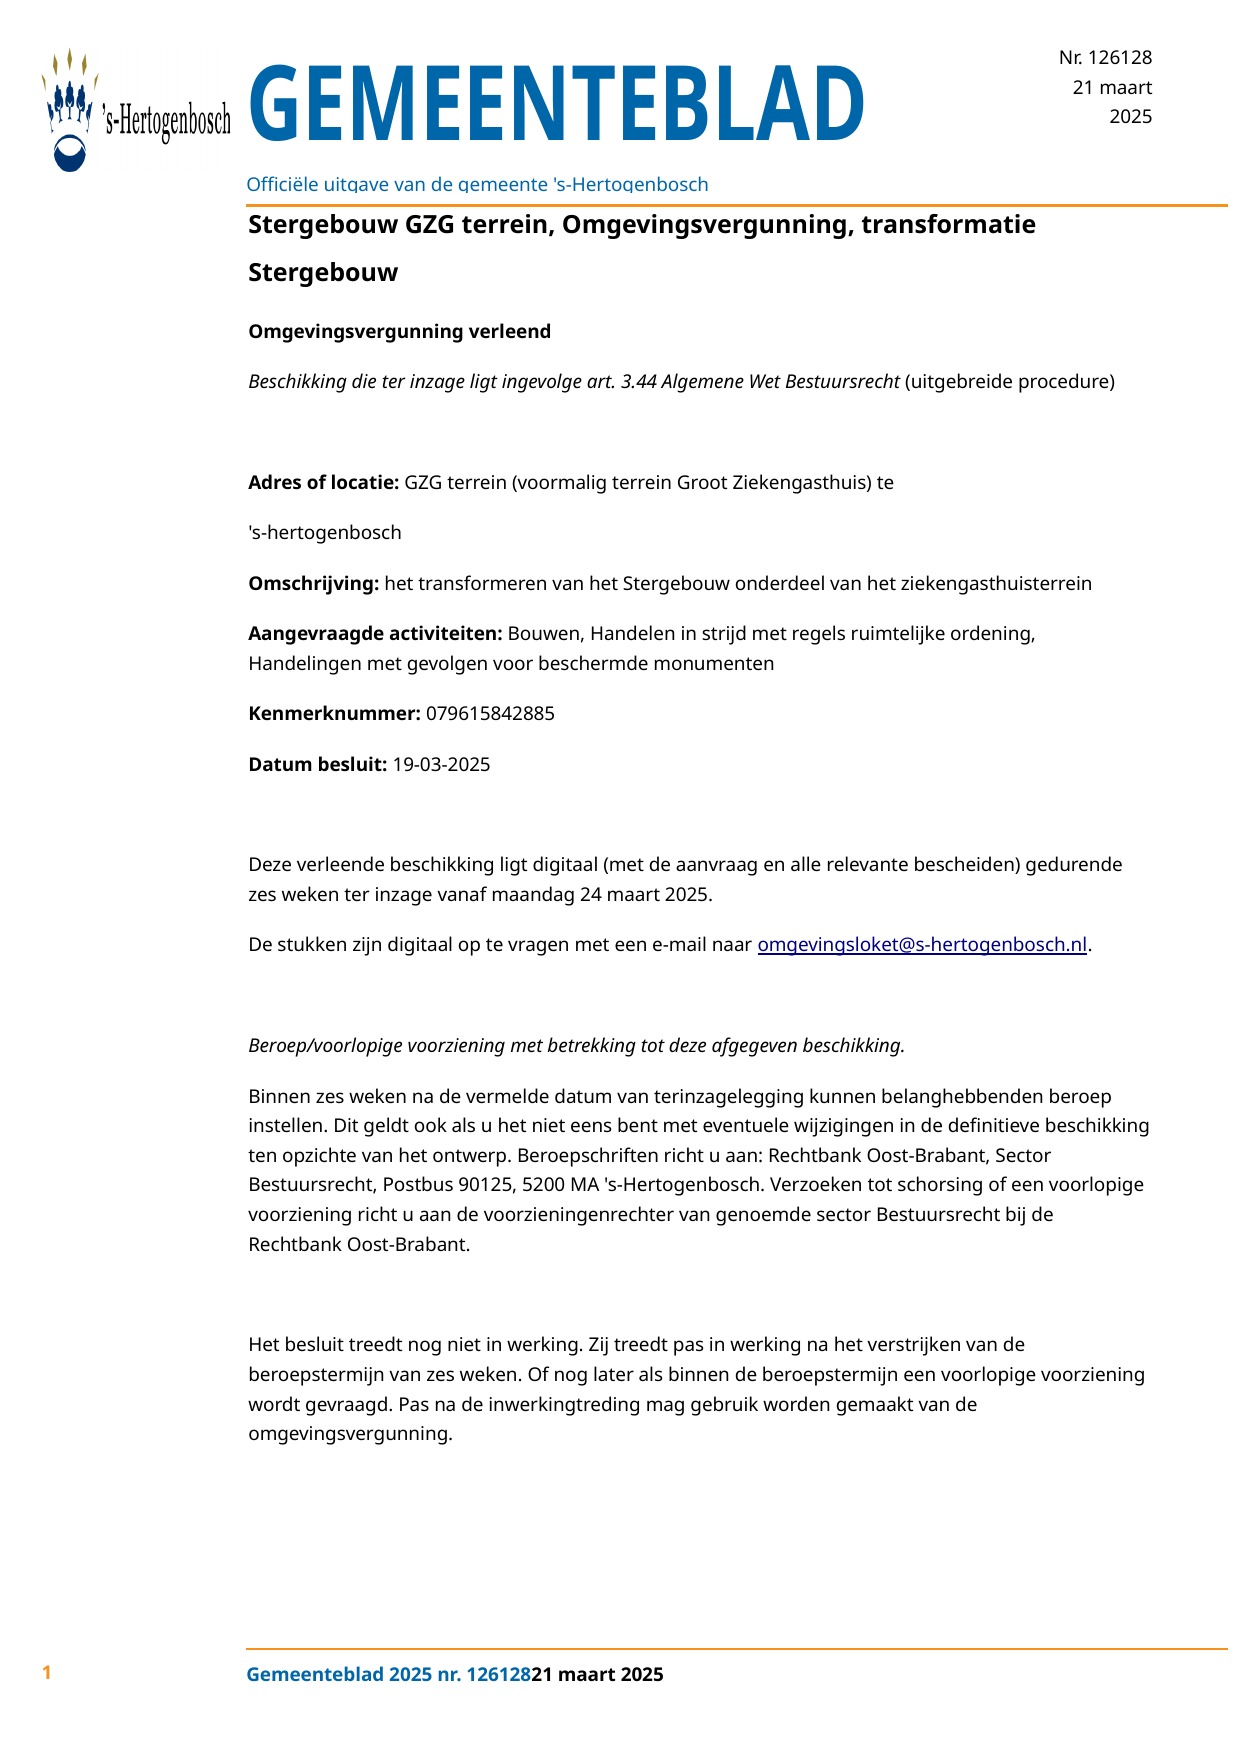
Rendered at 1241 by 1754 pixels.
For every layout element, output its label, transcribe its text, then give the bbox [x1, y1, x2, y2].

text Omschrijving: het transformeren van het Stergebouw onderdeel van het ziekengasthuisterrein [248, 570, 1152, 596]
text Beschikking die ter inzage ligt ingevolge art. 3.44 Algemene Wet Bestuursrecht (uitgebreide procedure) [248, 368, 1152, 394]
picture [41, 47, 231, 172]
text Binnen zes weken na de vermelde datum van terinzagelegging kunnen belanghebbenden beroep instellen. Dit geldt ook als u het niet eens bent met eventuele wijzigingen in de definitieve beschikking ten opzichte van het ontwerp. Beroepschriften richt u aan: Rechtbank Oost-Brabant, Sector Bestuursrecht, Postbus 90125, 5200 MA 's-Hertogenbosch. Verzoeken tot schorsing of een voorlopige voorziening richt u aan de voorzieningenrechter van genoemde sector Bestuursrecht bij de Rechtbank Oost-Brabant. [248, 1083, 1152, 1257]
text De stukken zijn digitaal op te vragen met een e-mail naar omgevingsloket@s-hertogenbosch.nl. [248, 932, 1152, 957]
text Datum besluit: 19-03-2025 [248, 751, 1152, 777]
text Omgevingsvergunning verleend [248, 318, 1152, 344]
text Stergebouw GZG terrein, Omgevingsvergunning, transformatie Stergebouw [248, 207, 1152, 288]
text Adres of locatie: GZG terrein (voormalig terrein Groot Ziekengasthuis) te [248, 469, 1152, 495]
text Het besluit treedt nog niet in werking. Zij treedt pas in werking na het verstrijken van de beroepstermijn van zes weken. Of nog later als binnen de beroepstermijn een voorlopige voorziening wordt gevraagd. Pas na de inwerkingtreding mag gebruik worden gemaakt van de omgevingsvergunning. [248, 1332, 1152, 1446]
text Aangevraagde activiteiten: Bouwen, Handelen in strijd met regels ruimtelijke ordening, Handelingen met gevolgen voor beschermde monumenten [248, 620, 1152, 676]
text Kenmerknummer: 079615842885 [248, 700, 1152, 726]
text Beroep/voorlopige voorziening met betrekking tot deze afgegeven beschikking. [248, 1032, 1152, 1058]
text 's-hertogenbosch [248, 519, 1152, 545]
text Deze verleende beschikking ligt digitaal (met de aanvraag en alle relevante bescheiden) gedurende zes weken ter inzage vanaf maandag 24 maart 2025. [248, 852, 1152, 907]
